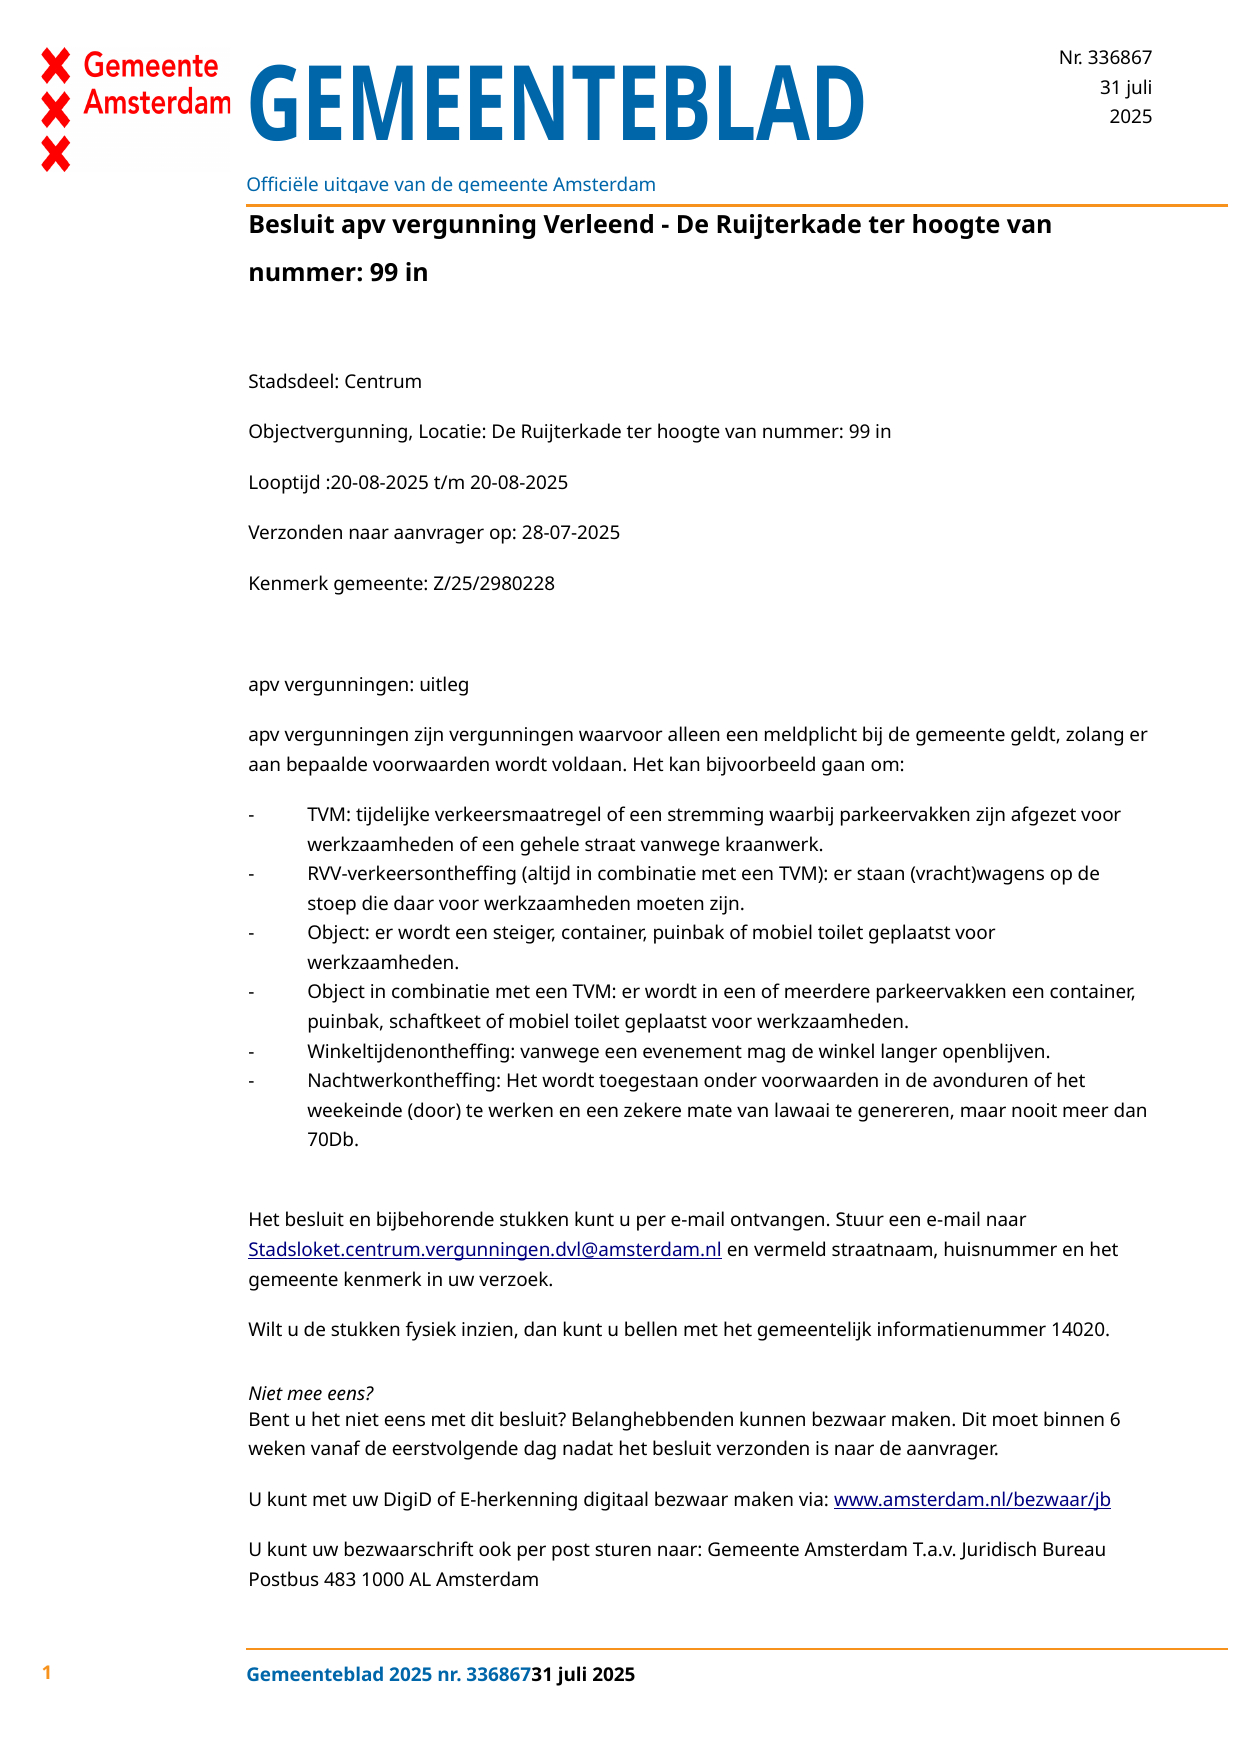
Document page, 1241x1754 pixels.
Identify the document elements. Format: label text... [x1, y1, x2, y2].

text Niet mee eens? [248, 1380, 1152, 1406]
list Object in combinatie met een TVM: er wordt in een of meerdere parkeervakken een container, puinbak, schaftkeet of mobiel toilet geplaatst voor werkzaamheden. [248, 979, 1152, 1034]
text Looptijd :20-08-2025 t/m 20-08-2025 [248, 469, 1152, 495]
list Nachtwerkontheffing: Het wordt toegestaan onder voorwaarden in de avonduren of het weekeinde (door) te werken en een zekere mate van lawaai te genereren, maar nooit meer dan 70Db. [248, 1067, 1152, 1152]
text U kunt met uw DigiD of E-herkenning digitaal bezwaar maken via: www.amsterdam.nl/bezwaar/jb [248, 1486, 1152, 1512]
text U kunt uw bezwaarschrift ook per post sturen naar: Gemeente Amsterdam T.a.v. Juridisch Bureau Postbus 483 1000 AL Amsterdam [248, 1536, 1152, 1592]
text Stadsdeel: Centrum [248, 368, 1152, 394]
list RVV-verkeersontheffing (altijd in combinatie met een TVM): er staan (vracht)wagens op de stoep die daar voor werkzaamheden moeten zijn. [248, 860, 1152, 916]
list TVM: tijdelijke verkeersmaatregel of een stremming waarbij parkeervakken zijn afgezet voor werkzaamheden of een gehele straat vanwege kraanwerk. [248, 801, 1152, 857]
text Verzonden naar aanvrager op: 28-07-2025 [248, 519, 1152, 545]
list Winkeltijdenontheffing: vanwege een evenement mag de winkel langer openblijven. [248, 1038, 1152, 1064]
text Bent u het niet eens met dit besluit? Belanghebbenden kunnen bezwaar maken. Dit moet binnen 6 weken vanaf de eerstvolgende dag nadat het besluit verzonden is naar de aanvrager. [248, 1406, 1152, 1461]
text Objectvergunning, Locatie: De Ruijterkade ter hoogte van nummer: 99 in [248, 419, 1152, 444]
text Wilt u de stukken fysiek inzien, dan kunt u bellen met het gemeentelijk informatienummer 14020. [248, 1316, 1152, 1342]
text apv vergunningen zijn vergunningen waarvoor alleen een meldplicht bij de gemeente geldt, zolang er aan bepaalde voorwaarden wordt voldaan. Het kan bijvoorbeeld gaan om: [248, 721, 1152, 777]
text Besluit apv vergunning Verleend - De Ruijterkade ter hoogte van nummer: 99 in [248, 207, 1152, 288]
text Het besluit en bijbehorende stukken kunt u per e-mail ontvangen. Stuur een e-mail naar Stadsloket.centrum.vergunningen.dvl@amsterdam.nl en vermeld straatnaam, huisnummer en het gemeente kenmerk in uw verzoek. [248, 1207, 1152, 1292]
text Kenmerk gemeente: Z/25/2980228 [248, 570, 1152, 596]
picture [41, 47, 231, 172]
text apv vergunningen: uitleg [248, 671, 1152, 697]
list Object: er wordt een steiger, container, puinbak of mobiel toilet geplaatst voor werkzaamheden. [248, 919, 1152, 975]
